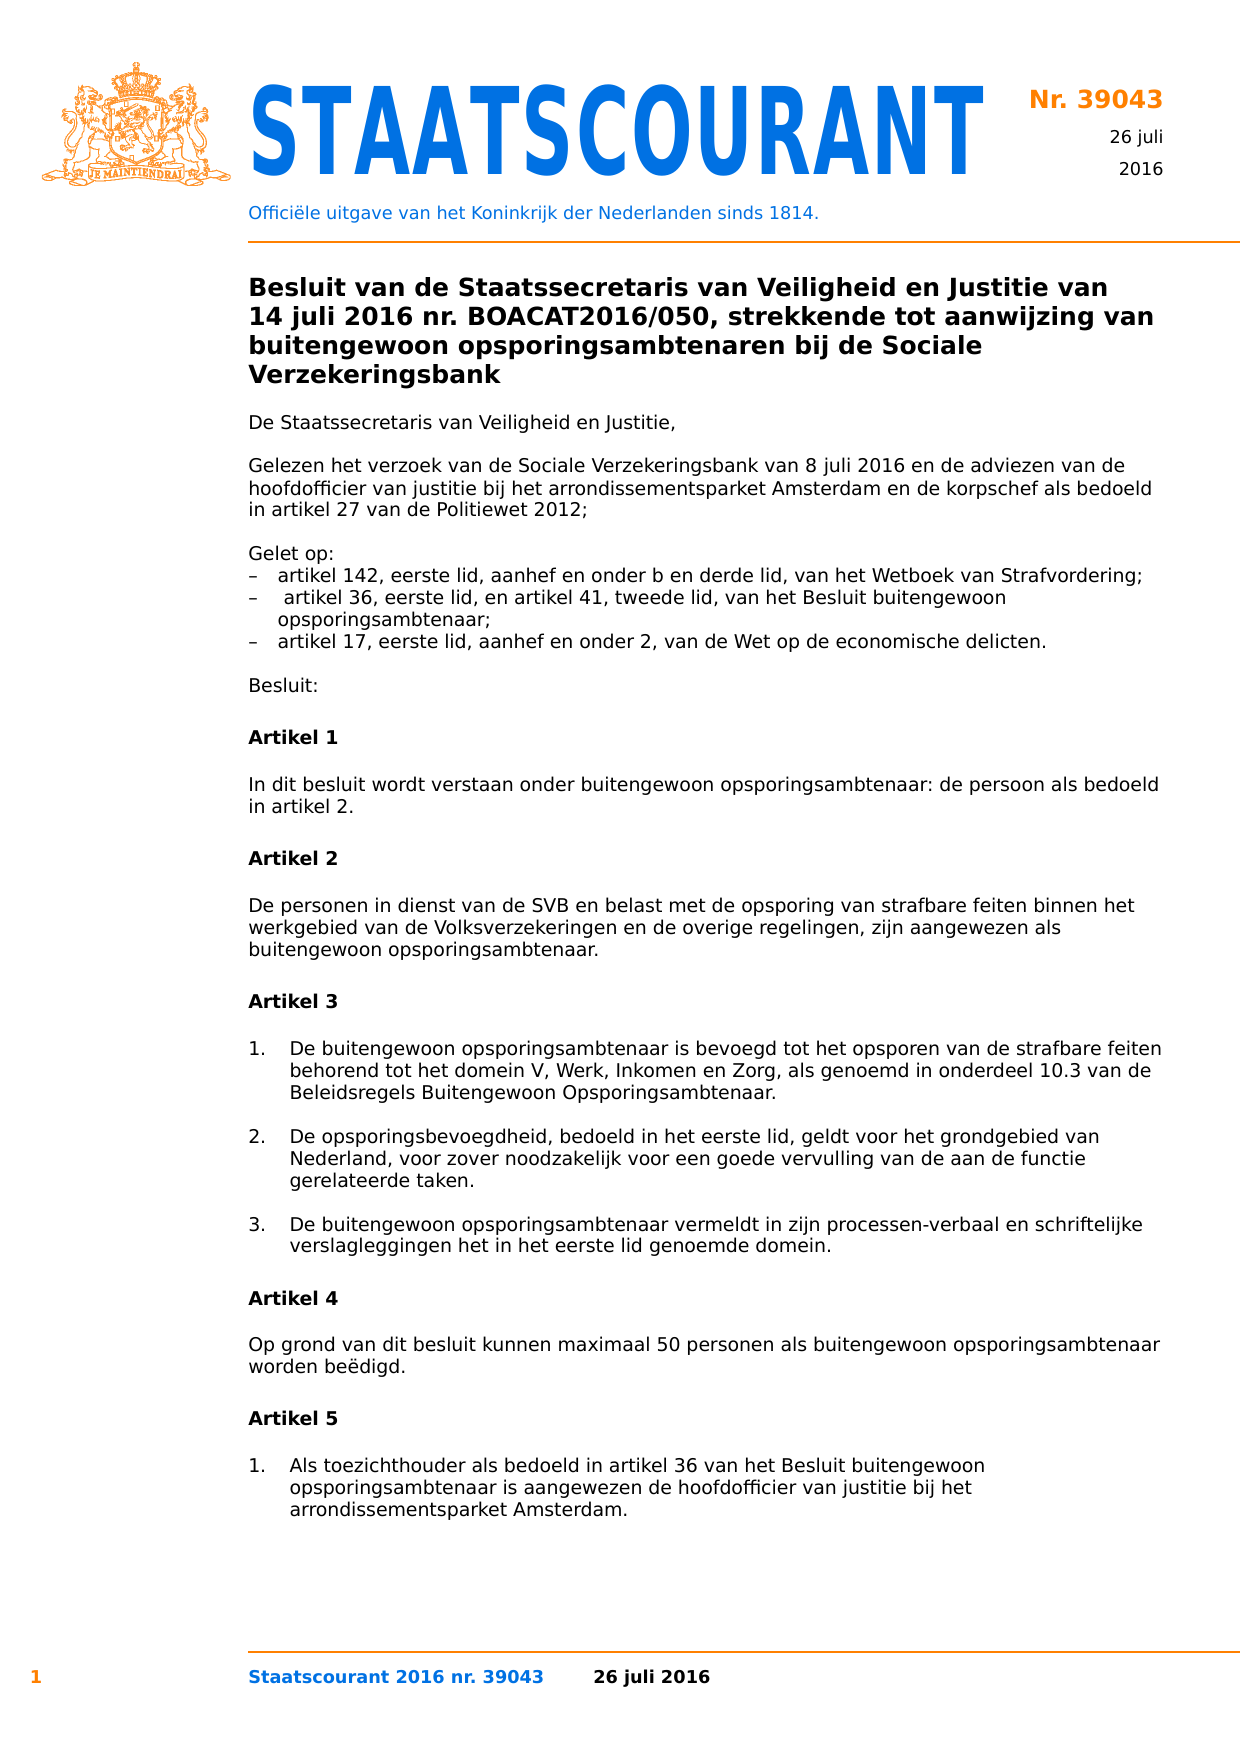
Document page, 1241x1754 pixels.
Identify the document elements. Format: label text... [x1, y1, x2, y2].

text De personen in dienst van de SVB en belast met de opsporing van strafbare feiten binnen het werkgebied van de Volksverzekeringen en de overige regelingen, zijn aangewezen als buitengewoon opsporingsambtenaar. [248, 895, 1163, 961]
subtitle Artikel 3 [248, 991, 1163, 1013]
table_cell Officiële uitgave van het Koninkrijk der Nederlanden sinds 1814. [248, 203, 1240, 241]
table_header STAATSCOURANT [248, 62, 998, 203]
text 2. De opsporingsbevoegdheid, bedoeld in het eerste lid, geldt voor het grondgebied van Nederland, voor zover noodzakelijk voor een goede vervulling van de aan de functie gerelateerde taken. [248, 1126, 1163, 1192]
text 1. Als toezichthouder als bedoeld in artikel 36 van het Besluit buitengewoon opsporingsambtenaar is aangewezen de hoofdofficier van justitie bij het arrondissementsparket Amsterdam. [248, 1455, 1163, 1521]
text – artikel 17, eerste lid, aanhef en onder 2, van de Wet op de economische delicten. [248, 631, 1163, 653]
text Besluit: [248, 675, 1163, 697]
table_header [25, 62, 248, 241]
subtitle Artikel 4 [248, 1287, 1163, 1309]
text In dit besluit wordt verstaan onder buitengewoon opsporingsambtenaar: de persoon als bedoeld in artikel 2. [248, 774, 1163, 818]
picture [41, 62, 231, 186]
subtitle Artikel 5 [248, 1408, 1163, 1430]
subtitle Besluit van de Staatssecretaris van Veiligheid en Justitie van 14 juli 2016 nr. BOACAT2016/050, strekkende tot aanwijzing van buitengewoon opsporingsambtenaren bij de Sociale Verzekeringsbank [248, 273, 1163, 390]
subtitle Artikel 1 [248, 727, 1163, 749]
table_header Nr. 39043 [998, 62, 1240, 121]
table_cell 26 juli [998, 121, 1240, 153]
text Gelet op: [248, 543, 1163, 565]
subtitle Artikel 2 [248, 848, 1163, 870]
text 1. De buitengewoon opsporingsambtenaar is bevoegd tot het opsporen van de strafbare feiten behorend tot het domein V, Werk, Inkomen en Zorg, als genoemd in onderdeel 10.3 van de Beleidsregels Buitengewoon Opsporingsambtenaar. [248, 1038, 1163, 1104]
text – artikel 142, eerste lid, aanhef en onder b en derde lid, van het Wetboek van Strafvordering; [248, 565, 1163, 587]
text De Staatssecretaris van Veiligheid en Justitie, [248, 412, 1163, 433]
text Op grond van dit besluit kunnen maximaal 50 personen als buitengewoon opsporingsambtenaar worden beëdigd. [248, 1334, 1163, 1378]
text 3. De buitengewoon opsporingsambtenaar vermeldt in zijn processen-verbaal en schriftelijke verslagleggingen het in het eerste lid genoemde domein. [248, 1213, 1163, 1257]
text – artikel 36, eerste lid, en artikel 41, tweede lid, van het Besluit buitengewoon opsporingsambtenaar; [248, 587, 1163, 631]
table_cell 2016 [998, 153, 1240, 203]
text Gelezen het verzoek van de Sociale Verzekeringsbank van 8 juli 2016 en de adviezen van de hoofdofficier van justitie bij het arrondissementsparket Amsterdam en de korpschef als bedoeld in artikel 27 van de Politiewet 2012; [248, 455, 1163, 521]
